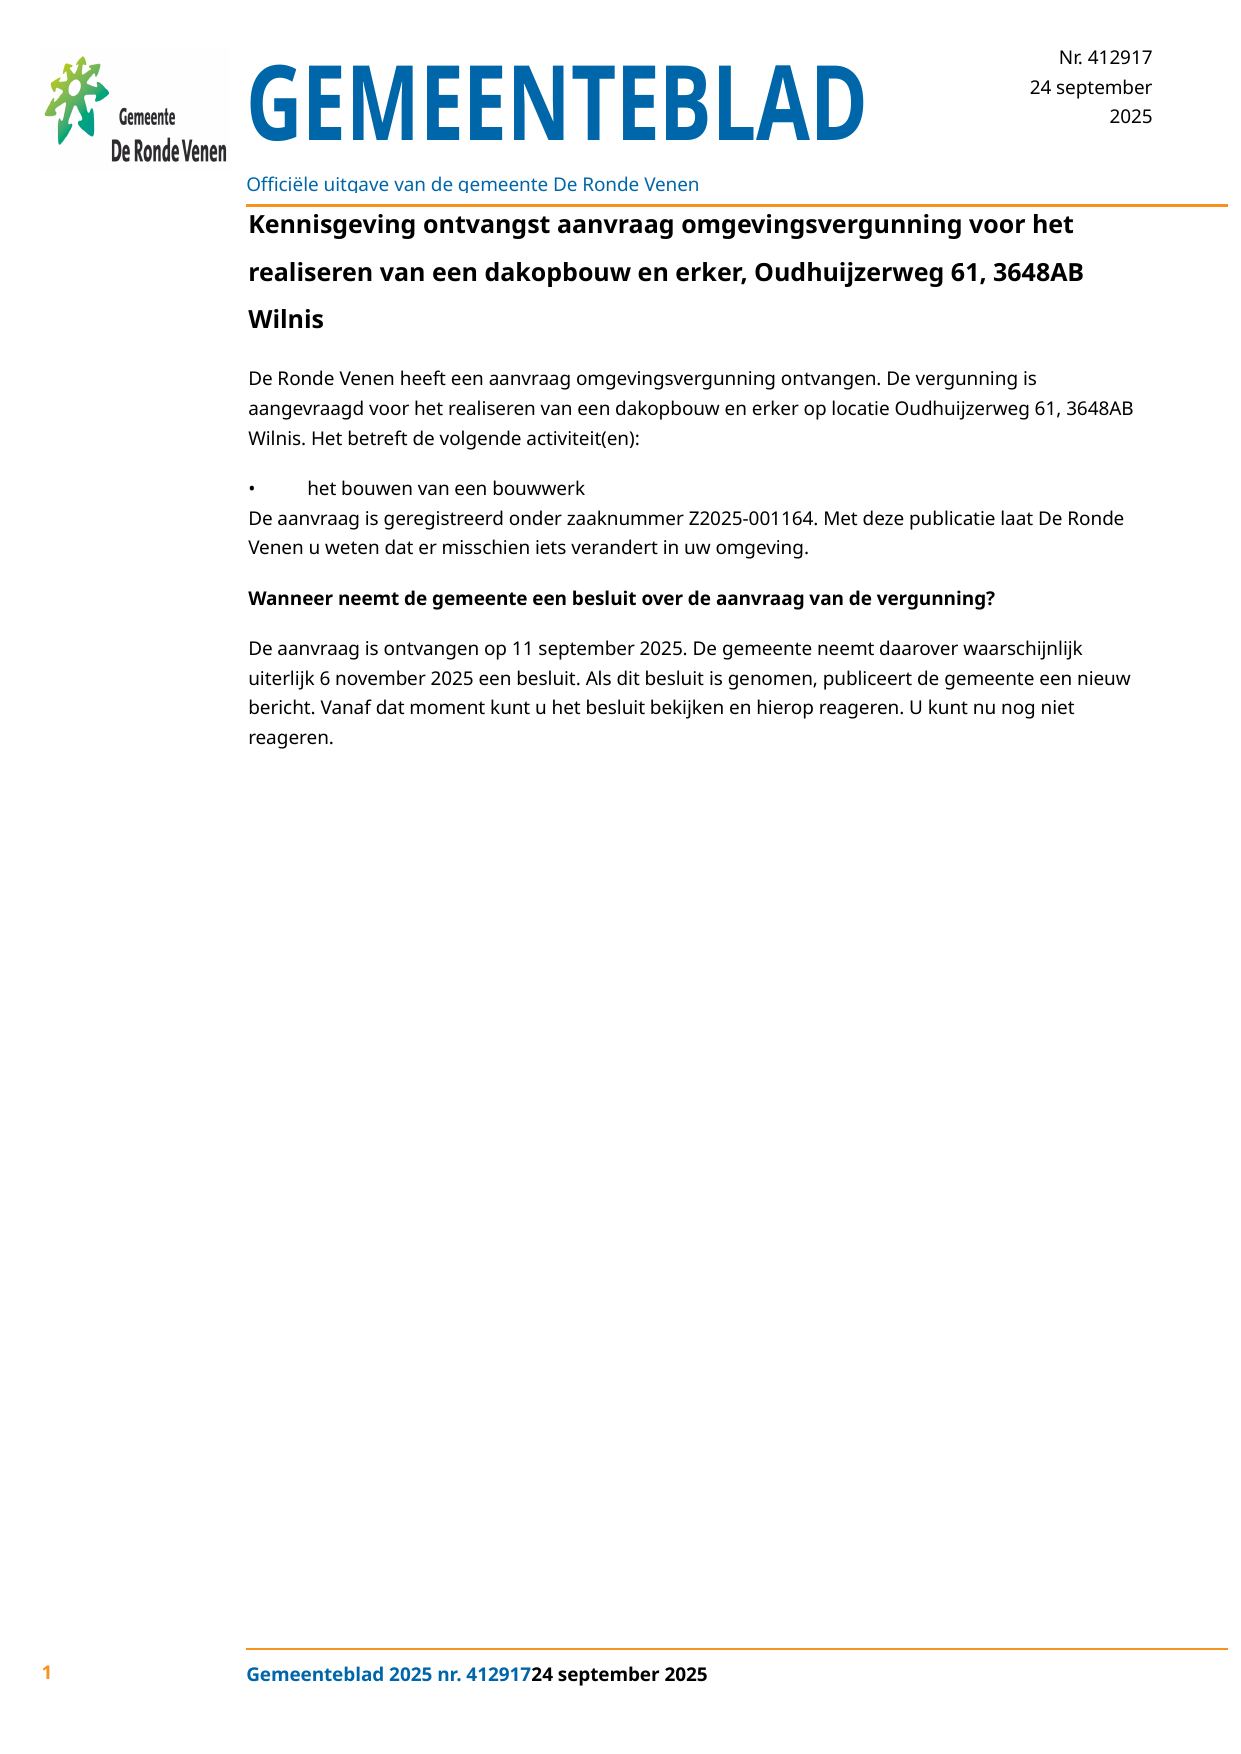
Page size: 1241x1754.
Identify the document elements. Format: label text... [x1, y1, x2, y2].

text De Ronde Venen heeft een aanvraag omgevingsvergunning ontvangen. De vergunning is aangevraagd voor het realiseren van een dakopbouw en erker op locatie Oudhuijzerweg 61, 3648AB Wilnis. Het betreft de volgende activiteit(en): [248, 366, 1152, 450]
text Wanneer neemt de gemeente een besluit over de aanvraag van de vergunning? [248, 585, 1152, 610]
text De aanvraag is ontvangen op 11 september 2025. De gemeente neemt daarover waarschijnlijk uiterlijk 6 november 2025 een besluit. Als dit besluit is genomen, publiceert de gemeente een nieuw bericht. Vanaf dat moment kunt u het besluit bekijken en hierop reageren. U kunt nu nog niet reageren. [248, 635, 1152, 749]
list het bouwen van een bouwwerk [248, 475, 1152, 501]
picture [41, 47, 231, 172]
text De aanvraag is geregistreerd onder zaaknummer Z2025-001164. Met deze publicatie laat De Ronde Venen u weten dat er misschien iets verandert in uw omgeving. [248, 505, 1152, 560]
text Kennisgeving ontvangst aanvraag omgevingsvergunning voor het realiseren van een dakopbouw en erker, Oudhuijzerweg 61, 3648AB Wilnis [248, 207, 1152, 336]
